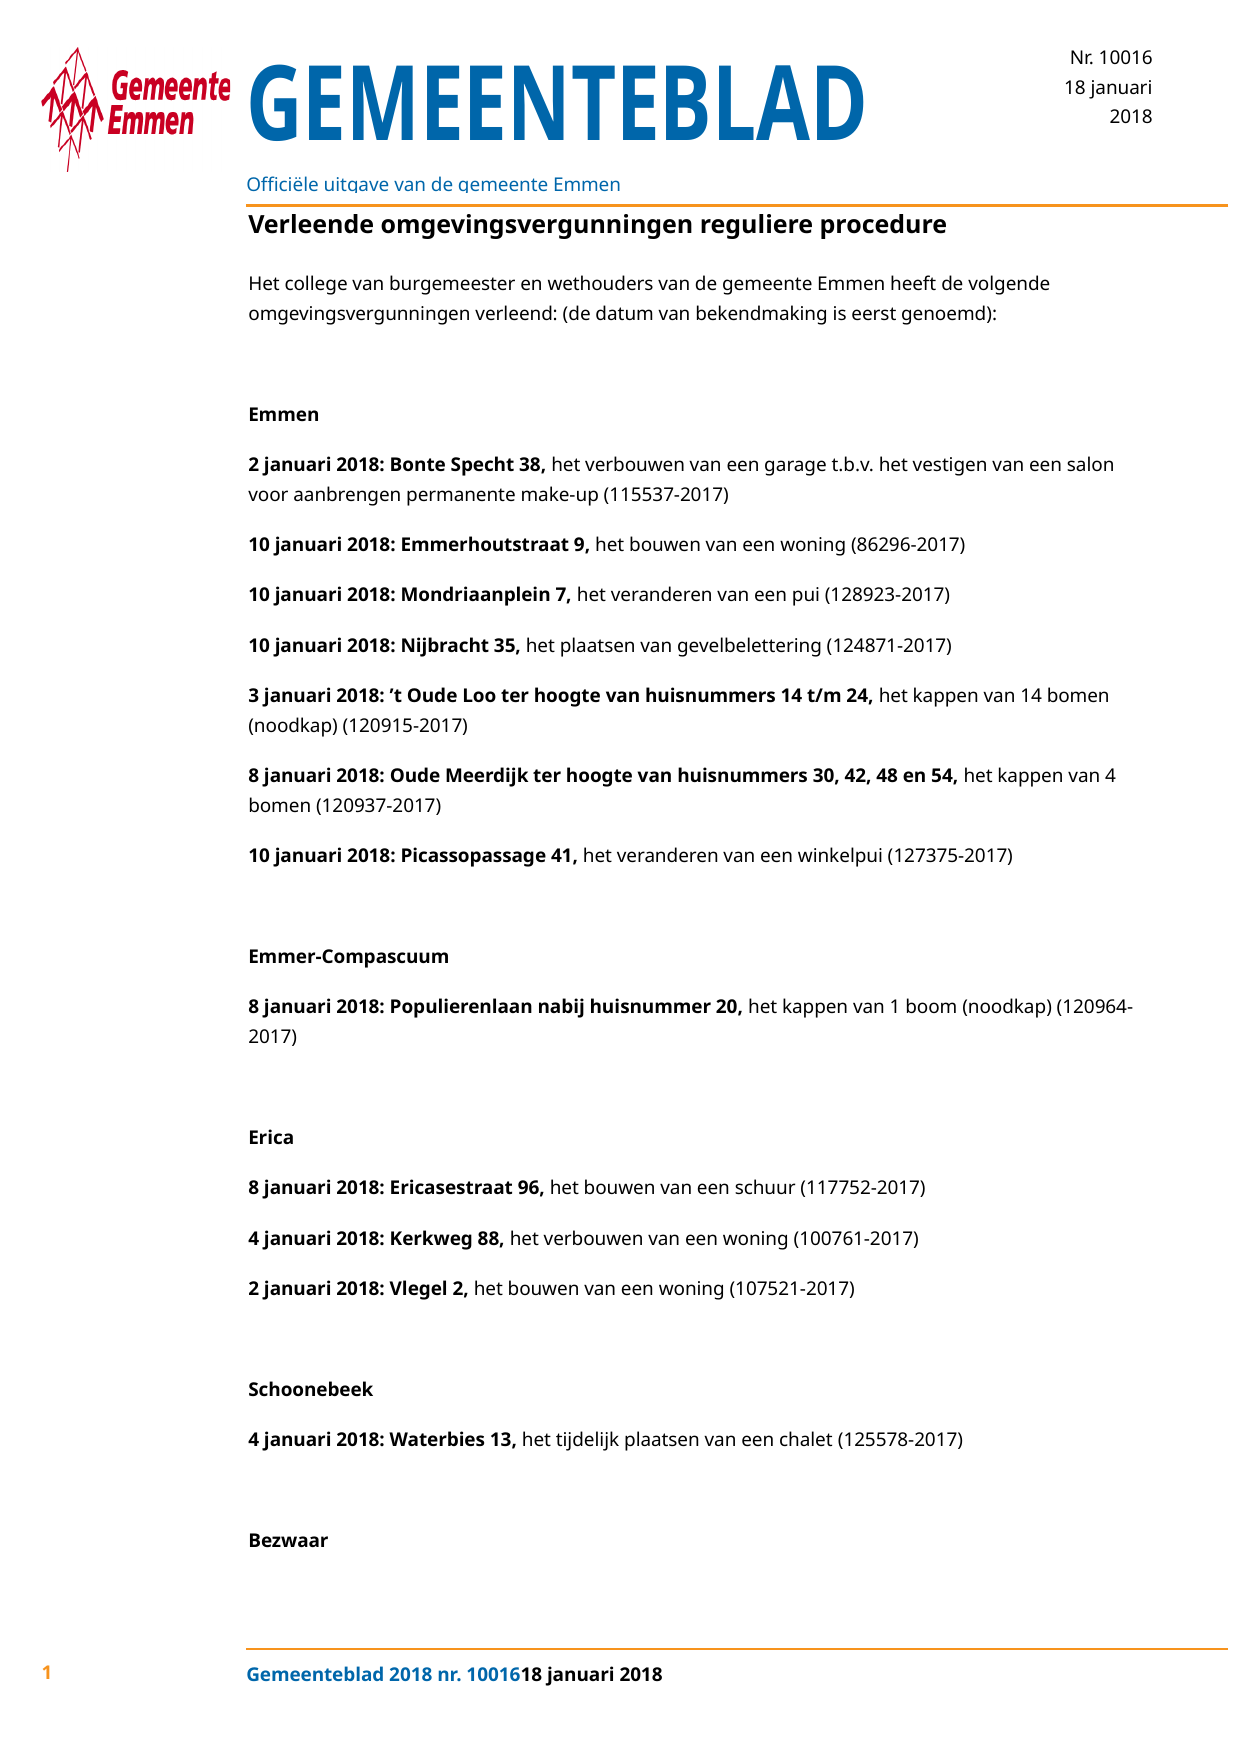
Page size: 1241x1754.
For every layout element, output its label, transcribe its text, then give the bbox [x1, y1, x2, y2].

text 2 januari 2018: Bonte Specht 38, het verbouwen van een garage t.b.v. het vestigen van een salon voor aanbrengen permanente make-up (115537-2017) [248, 451, 1152, 506]
text 10 januari 2018: Emmerhoutstraat 9, het bouwen van een woning (86296-2017) [248, 531, 1152, 557]
text Erica [248, 1124, 1152, 1150]
text Emmer-Compascuum [248, 943, 1152, 969]
text Schoonebeek [248, 1376, 1152, 1402]
text 4 januari 2018: Kerkweg 88, het verbouwen van een woning (100761-2017) [248, 1225, 1152, 1251]
text Emmen [248, 401, 1152, 426]
text 8 januari 2018: Populierenlaan nabij huisnummer 20, het kappen van 1 boom (noodkap) (120964-2017) [248, 994, 1152, 1049]
text Het college van burgemeester en wethouders van de gemeente Emmen heeft de volgende omgevingsvergunningen verleend: (de datum van bekendmaking is eerst genoemd): [248, 270, 1152, 326]
text 2 januari 2018: Vlegel 2, het bouwen van een woning (107521-2017) [248, 1275, 1152, 1301]
text 3 januari 2018: ’t Oude Loo ter hoogte van huisnummers 14 t/m 24, het kappen van 14 bomen (noodkap) (120915-2017) [248, 682, 1152, 738]
text 8 januari 2018: Oude Meerdijk ter hoogte van huisnummers 30, 42, 48 en 54, het kappen van 4 bomen (120937-2017) [248, 762, 1152, 818]
text 8 januari 2018: Ericasestraat 96, het bouwen van een schuur (117752-2017) [248, 1174, 1152, 1200]
text 10 januari 2018: Mondriaanplein 7, het veranderen van een pui (128923-2017) [248, 582, 1152, 607]
text 10 januari 2018: Picassopassage 41, het veranderen van een winkelpui (127375-2017) [248, 842, 1152, 868]
picture [41, 47, 231, 172]
text Verleende omgevingsvergunningen reguliere procedure [248, 207, 1152, 241]
text 10 januari 2018: Nijbracht 35, het plaatsen van gevelbelettering (124871-2017) [248, 632, 1152, 658]
text Bezwaar [248, 1527, 1152, 1553]
text 4 januari 2018: Waterbies 13, het tijdelijk plaatsen van een chalet (125578-2017) [248, 1427, 1152, 1452]
